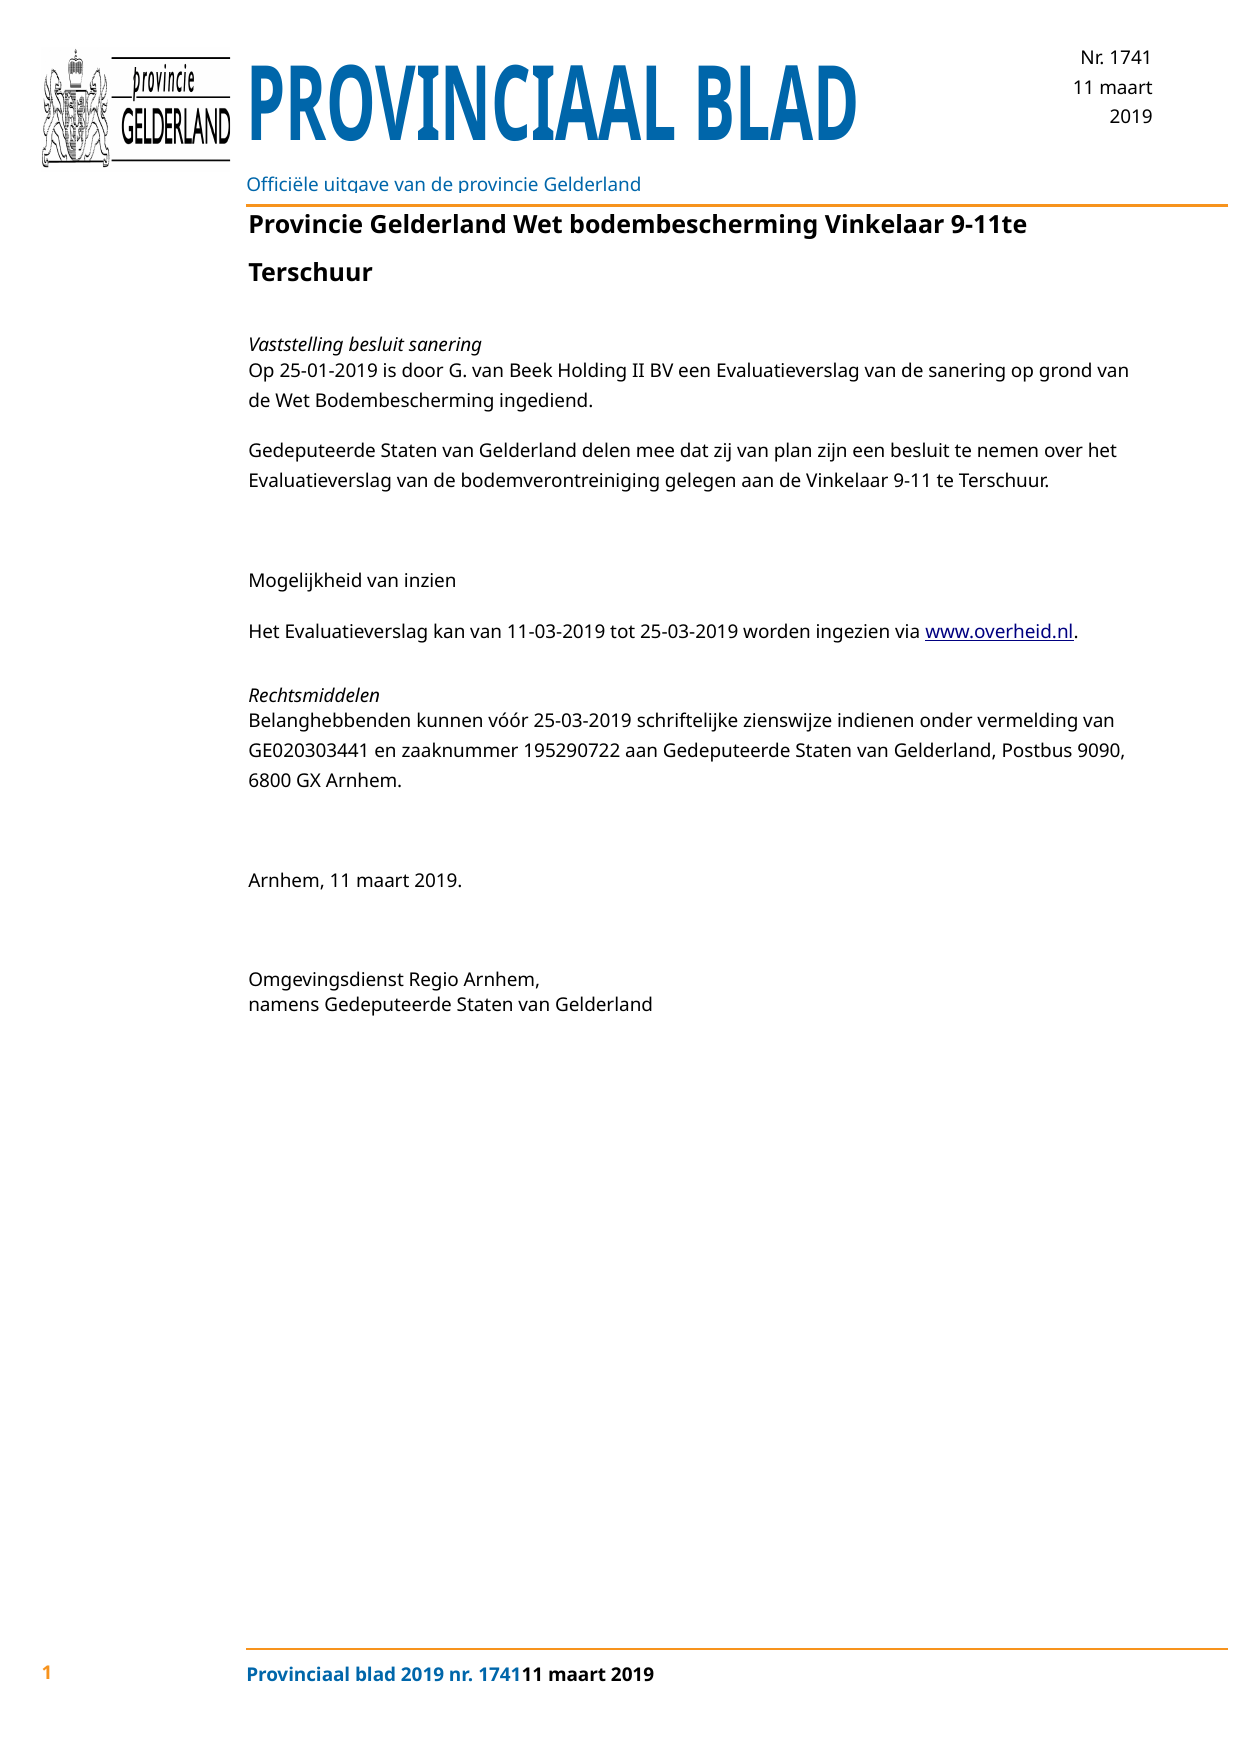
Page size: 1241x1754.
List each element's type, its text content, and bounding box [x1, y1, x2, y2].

picture [41, 47, 231, 172]
text Arnhem, 11 maart 2019. [248, 868, 1152, 893]
text Omgevingsdienst Regio Arnhem, [248, 966, 1152, 992]
text Op 25-01-2019 is door G. van Beek Holding II BV een Evaluatieverslag van de sanering op grond van de Wet Bodembescherming ingediend. [248, 357, 1152, 412]
text Belanghebbenden kunnen vóór 25-03-2019 schriftelijke zienswijze indienen onder vermelding van GE020303441 en zaaknummer 195290722 aan Gedeputeerde Staten van Gelderland, Postbus 9090, 6800 GX Arnhem. [248, 708, 1152, 793]
text Mogelijkheid van inzien [248, 568, 1152, 593]
text Vaststelling besluit sanering [248, 331, 1152, 357]
text Rechtsmiddelen [248, 682, 1152, 708]
text namens Gedeputeerde Staten van Gelderland [248, 992, 1152, 1017]
text Gedeputeerde Staten van Gelderland delen mee dat zij van plan zijn een besluit te nemen over het Evaluatieverslag van de bodemverontreiniging gelegen aan de Vinkelaar 9-11 te Terschuur. [248, 437, 1152, 492]
text Provincie Gelderland Wet bodembescherming Vinkelaar 9-11te Terschuur [248, 207, 1152, 288]
text Het Evaluatieverslag kan van 11-03-2019 tot 25-03-2019 worden ingezien via www.overheid.nl. [248, 618, 1152, 644]
